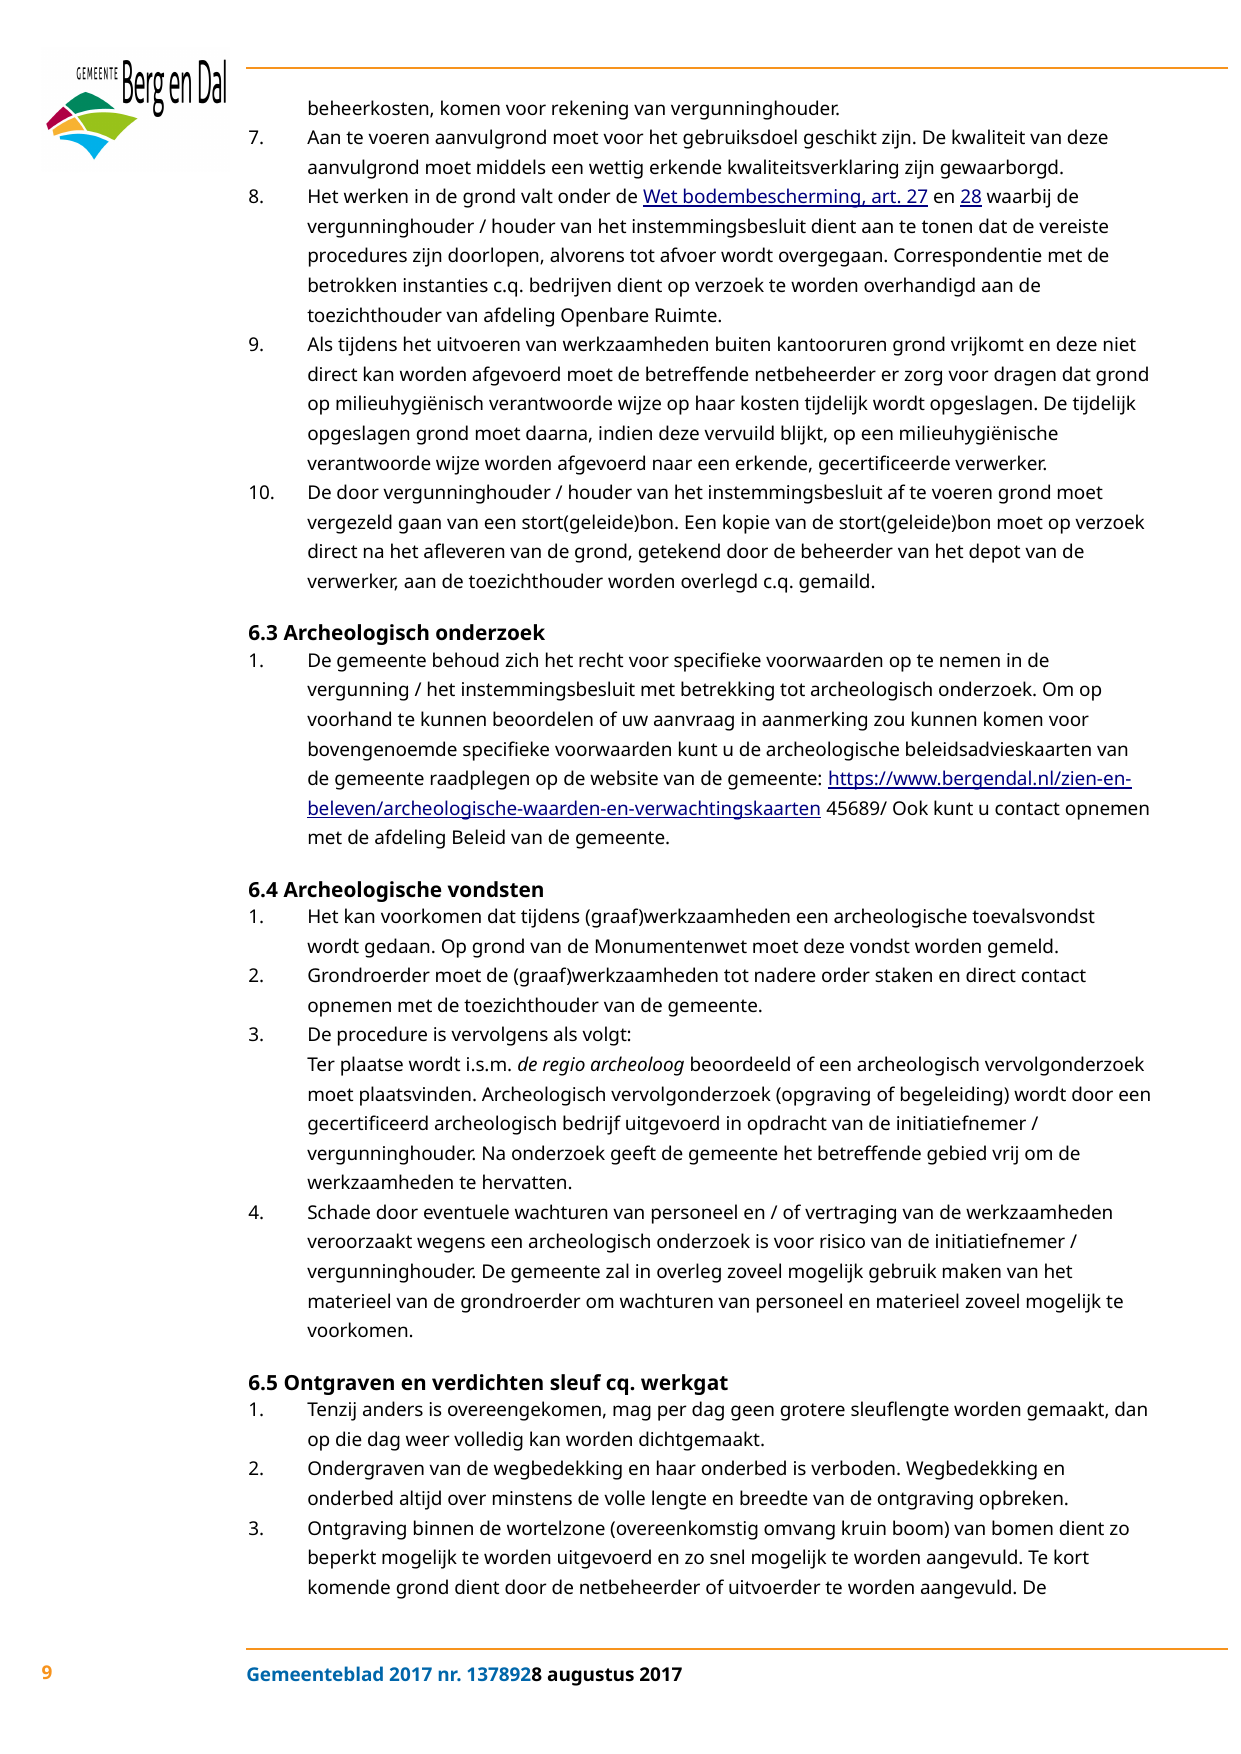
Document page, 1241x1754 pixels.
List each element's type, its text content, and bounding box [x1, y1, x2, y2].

list Als tijdens het uitvoeren van werkzaamheden buiten kantooruren grond vrijkomt en deze niet direct kan worden afgevoerd moet de betreffende netbeheerder er zorg voor dragen dat grond op milieuhygiënisch verantwoorde wijze op haar kosten tijdelijk wordt opgeslagen. De tijdelijk opgeslagen grond moet daarna, indien deze vervuild blijkt, op een milieuhygiënische verantwoorde wijze worden afgevoerd naar een erkende, gecertificeerde verwerker. [248, 331, 1152, 476]
list Het kan voorkomen dat tijdens (graaf)werkzaamheden een archeologische toevalsvondst wordt gedaan. Op grond van de Monumentenwet moet deze vondst worden gemeld. [248, 903, 1152, 959]
list Grondroerder moet de (graaf)werkzaamheden tot nadere order staken en direct contact opnemen met de toezichthouder van de gemeente. [248, 962, 1152, 1018]
list Ondergraven van de wegbedekking en haar onderbed is verboden. Wegbedekking en onderbed altijd over minstens de volle lengte en breedte van de ontgraving opbreken. [248, 1456, 1152, 1511]
list De door vergunninghouder / houder van het instemmingsbesluit af te voeren grond moet vergezeld gaan van een stort(geleide)bon. Een kopie van de stort(geleide)bon moet op verzoek direct na het afleveren van de grond, getekend door de beheerder van het depot van de verwerker, aan de toezichthouder worden overlegd c.q. gemaild. [248, 479, 1152, 594]
text 6.3 Archeologisch onderzoek [248, 618, 1152, 647]
list Ter plaatse wordt i.s.m. de regio archeoloog beoordeeld of een archeologisch vervolgonderzoek moet plaatsvinden. Archeologisch vervolgonderzoek (opgraving of begeleiding) wordt door een gecertificeerd archeologisch bedrijf uitgevoerd in opdracht van de initiatiefnemer / vergunninghouder. Na onderzoek geeft de gemeente het betreffende gebied vrij om de werkzaamheden te hervatten. [248, 1051, 1152, 1195]
list De procedure is vervolgens als volgt: [248, 1022, 1152, 1047]
list Aan te voeren aanvulgrond moet voor het gebruiksdoel geschikt zijn. De kwaliteit van deze aanvulgrond moet middels een wettig erkende kwaliteitsverklaring zijn gewaarborgd. [248, 124, 1152, 180]
text 6.5 Ontgraven en verdichten sleuf cq. werkgat [248, 1368, 1152, 1396]
list beheerkosten, komen voor rekening van vergunninghouder. [248, 95, 1152, 121]
text 6.4 Archeologische vondsten [248, 875, 1152, 903]
list Het werken in de grond valt onder de Wet bodembescherming, art. 27 en 28 waarbij de vergunninghouder / houder van het instemmingsbesluit dient aan te tonen dat de vereiste procedures zijn doorlopen, alvorens tot afvoer wordt overgegaan. Correspondentie met de betrokken instanties c.q. bedrijven dient op verzoek te worden overhandigd aan de toezichthouder van afdeling Openbare Ruimte. [248, 183, 1152, 328]
list Schade door eventuele wachturen van personeel en / of vertraging van de werkzaamheden veroorzaakt wegens een archeologisch onderzoek is voor risico van de initiatiefnemer / vergunninghouder. De gemeente zal in overleg zoveel mogelijk gebruik maken van het materieel van de grondroerder om wachturen van personeel en materieel zoveel mogelijk te voorkomen. [248, 1199, 1152, 1343]
list Tenzij anders is overeengekomen, mag per dag geen grotere sleuflengte worden gemaakt, dan op die dag weer volledig kan worden dichtgemaakt. [248, 1396, 1152, 1452]
list Ontgraving binnen de wortelzone (overeenkomstig omvang kruin boom) van bomen dient zo beperkt mogelijk te worden uitgevoerd en zo snel mogelijk te worden aangevuld. Te kort komende grond dient door de netbeheerder of uitvoerder te worden aangevuld. De [248, 1515, 1152, 1599]
list De gemeente behoud zich het recht voor specifieke voorwaarden op te nemen in de vergunning / het instemmingsbesluit met betrekking tot archeologisch onderzoek. Om op voorhand te kunnen beoordelen of uw aanvraag in aanmerking zou kunnen komen voor bovengenoemde specifieke voorwaarden kunt u de archeologische beleidsadvieskaarten van de gemeente raadplegen op de website van de gemeente: https://www.bergendal.nl/zien-en-beleven/archeologische-waarden-en-verwachtingskaarten 45689/ Ook kunt u contact opnemen met de afdeling Beleid van de gemeente. [248, 647, 1152, 850]
picture [41, 47, 231, 172]
